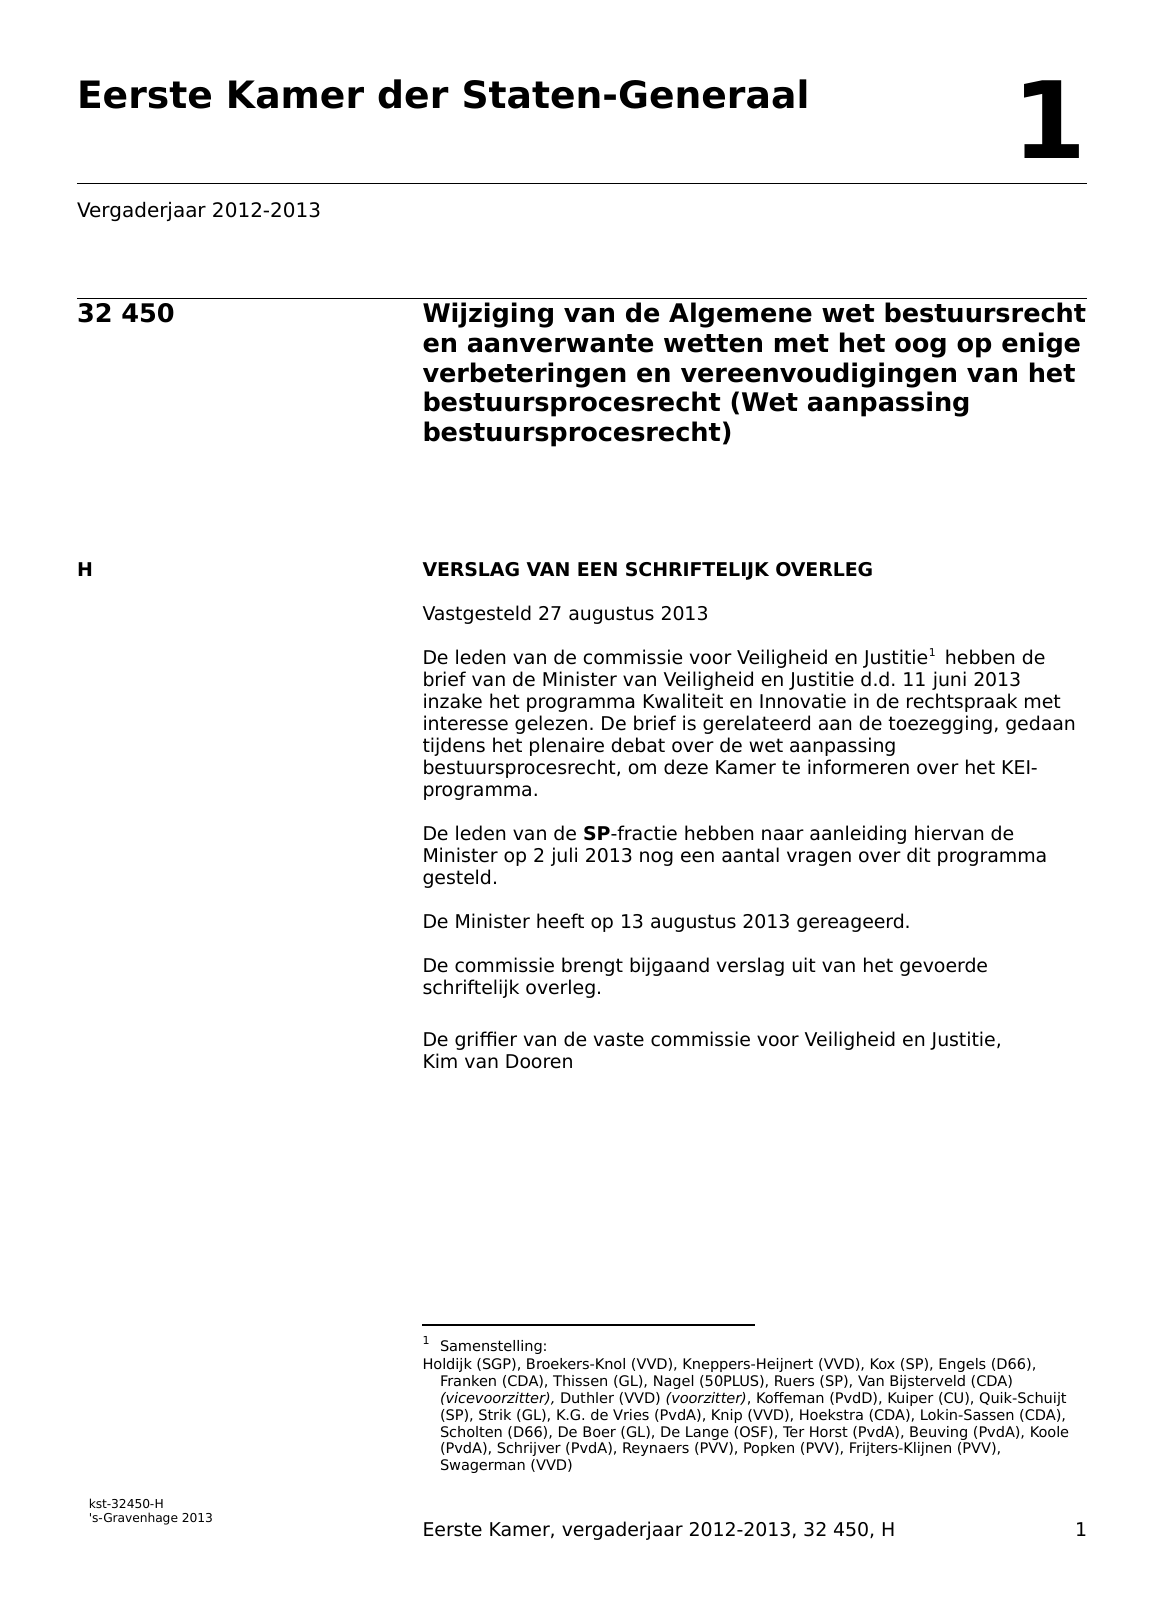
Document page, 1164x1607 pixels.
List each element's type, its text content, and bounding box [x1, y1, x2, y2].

subtitle 32 450 Wijziging van de Algemene wet bestuursrecht en aanverwante wetten met het oog op enige verbeteringen en vereenvoudigingen van het bestuursprocesrecht (Wet aanpassing bestuursprocesrecht) [77, 299, 1087, 447]
text De leden van de commissie voor Veiligheid en Justitie hebben de brief van de Minister van Veiligheid en Justitie d.d. 11 juni 2013 inzake het programma Kwaliteit en Innovatie in de rechtspraak met interesse gelezen. De brief is gerelateerd aan de toezegging, gedaan tijdens het plenaire debat over de wet aanpassing bestuursprocesrecht, om deze Kamer te informeren over het KEI-programma. [422, 647, 1087, 801]
subtitle H VERSLAG VAN EEN SCHRIFTELIJK OVERLEG [77, 558, 1087, 580]
table_header Eerste Kamer der Staten-Generaal [77, 59, 886, 183]
text Holdijk (SGP), Broekers-Knol (VVD), Kneppers-Heijnert (VVD), Kox (SP), Engels (D66), Franken (CDA), Thissen (GL), Nagel (50PLUS), Ruers (SP), Van Bijsterveld (CDA) (vicevoorzitter), Duthler (VVD) (voorzitter), Koffeman (PvdD), Kuiper (CU), Quik-Schuijt (SP), Strik (GL), K.G. de Vries (PvdA), Knip (VVD), Hoekstra (CDA), Lokin-Sassen (CDA), Scholten (D66), De Boer (GL), De Lange (OSF), Ter Horst (PvdA), Beuving (PvdA), Koole (PvdA), Schrijver (PvdA), Reynaers (PVV), Popken (PVV), Frijters-Klijnen (PVV), Swagerman (VVD) [422, 1356, 1087, 1474]
text Samenstelling: [422, 1334, 1087, 1356]
text De leden van de SP-fractie hebben naar aanleiding hiervan de Minister op 2 juli 2013 nog een aantal vragen over dit programma gesteld. [422, 823, 1087, 889]
text De griffier van de vaste commissie voor Veiligheid en Justitie, Kim van Dooren [422, 1029, 1087, 1073]
text De commissie brengt bijgaand verslag uit van het gevoerde schriftelijk overleg. [422, 955, 1087, 999]
text kst-32450-H [88, 1497, 323, 1511]
text Vastgesteld 27 augustus 2013 [422, 603, 1087, 624]
text 's-Gravenhage 2013 [88, 1511, 323, 1525]
table_header 1 [886, 59, 1087, 183]
text De Minister heeft op 13 augustus 2013 gereageerd. [422, 911, 1087, 933]
table_cell Vergaderjaar 2012-2013 [77, 184, 1087, 298]
